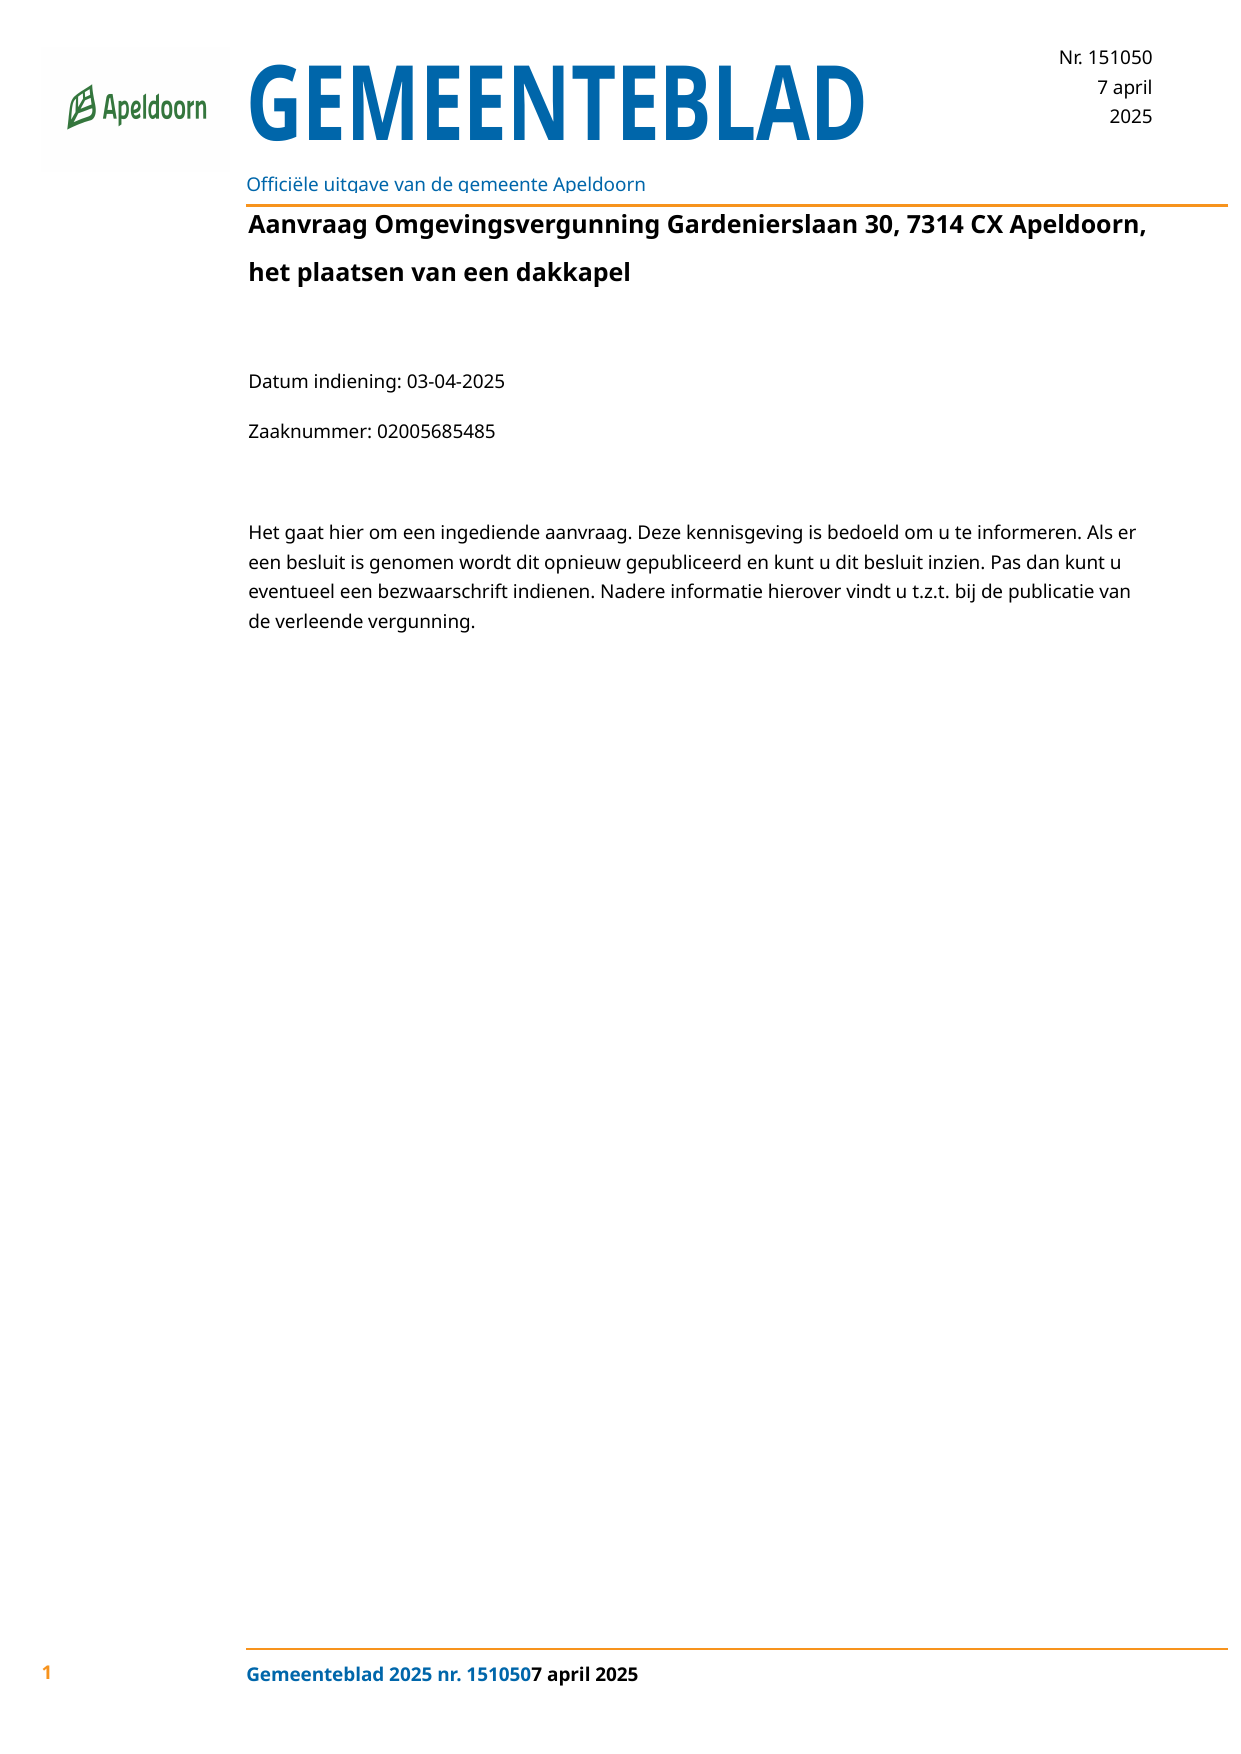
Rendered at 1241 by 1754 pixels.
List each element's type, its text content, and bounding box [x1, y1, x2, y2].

picture [41, 47, 231, 172]
text Het gaat hier om een ingediende aanvraag. Deze kennisgeving is bedoeld om u te informeren. Als er een besluit is genomen wordt dit opnieuw gepubliceerd en kunt u dit besluit inzien. Pas dan kunt u eventueel een bezwaarschrift indienen. Nadere informatie hierover vindt u t.z.t. bij de publicatie van de verleende vergunning. [248, 519, 1152, 634]
text Zaaknummer: 02005685485 [248, 419, 1152, 444]
text Datum indiening: 03-04-2025 [248, 368, 1152, 394]
text Aanvraag Omgevingsvergunning Gardenierslaan 30, 7314 CX Apeldoorn, het plaatsen van een dakkapel [248, 207, 1152, 288]
